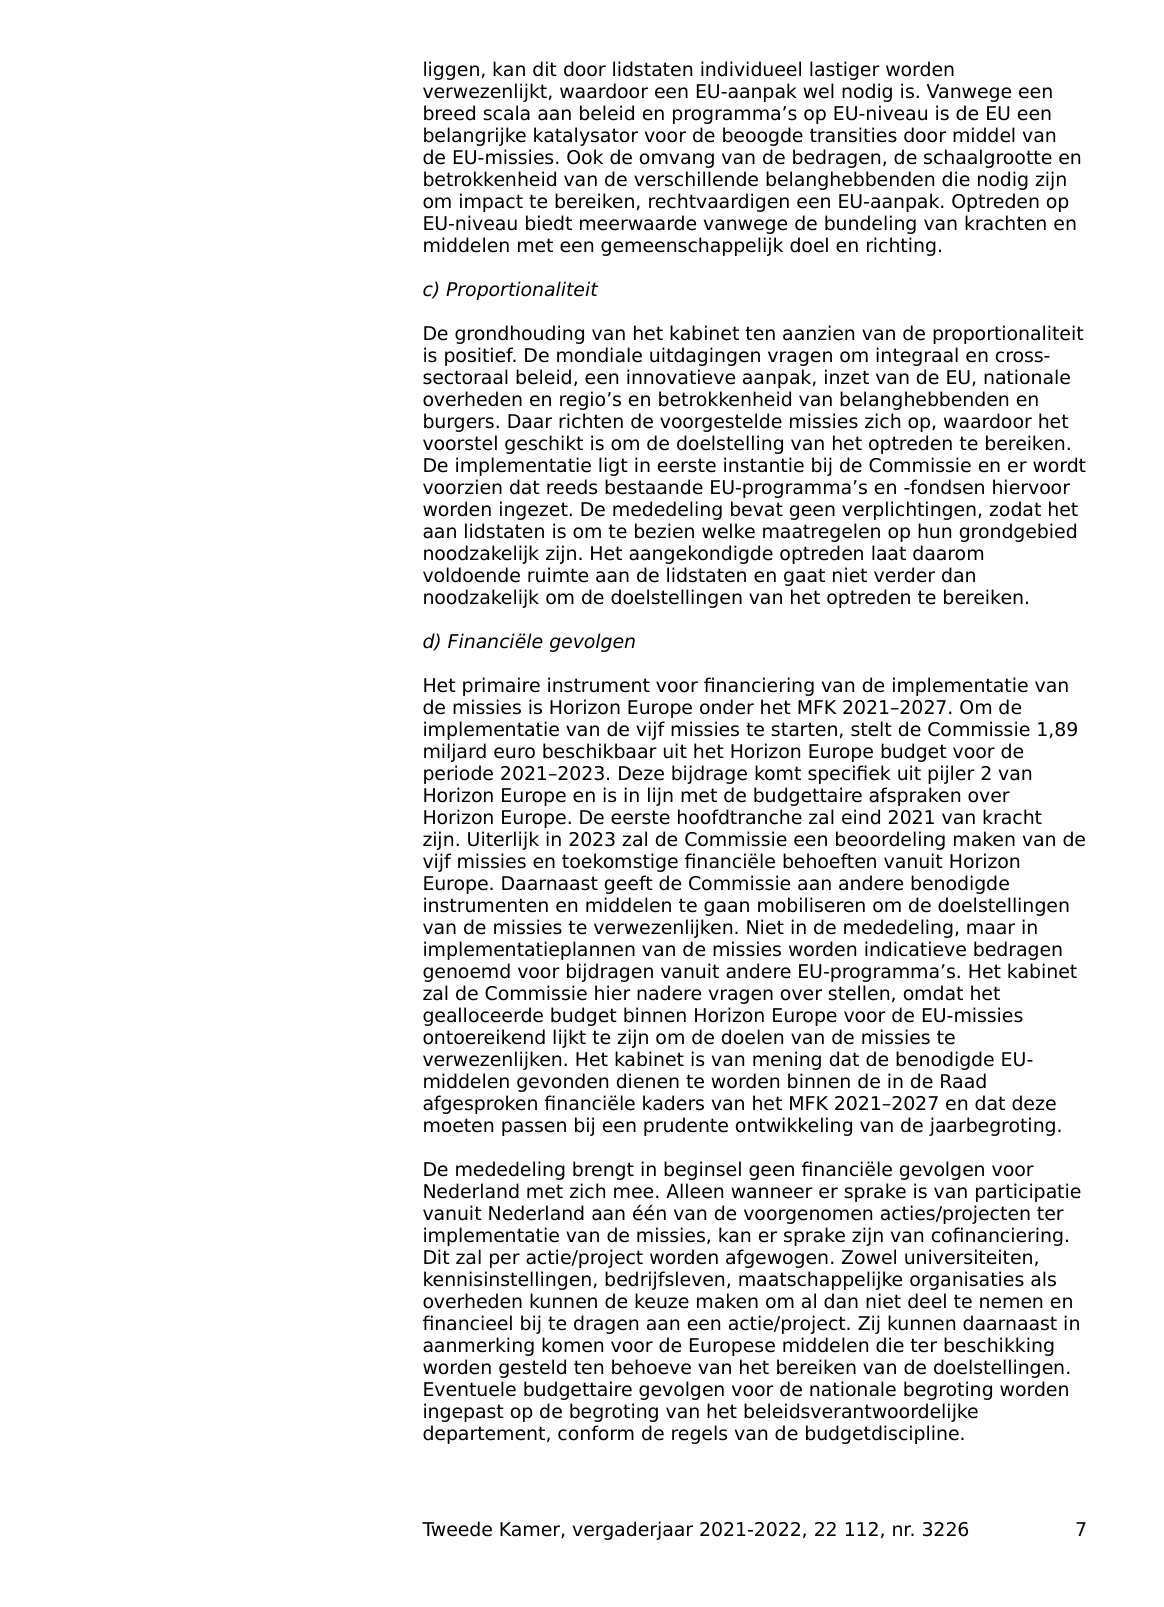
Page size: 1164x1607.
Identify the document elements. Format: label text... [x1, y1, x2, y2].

text liggen, kan dit door lidstaten individueel lastiger worden verwezenlijkt, waardoor een EU-aanpak wel nodig is. Vanwege een breed scala aan beleid en programma’s op EU-niveau is de EU een belangrijke katalysator voor de beoogde transities door middel van de EU-missies. Ook de omvang van de bedragen, de schaalgrootte en betrokkenheid van de verschillende belanghebbenden die nodig zijn om impact te bereiken, rechtvaardigen een EU-aanpak. Optreden op EU-niveau biedt meerwaarde vanwege de bundeling van krachten en middelen met een gemeenschappelijk doel en richting. [422, 59, 1087, 257]
text De mededeling brengt in beginsel geen financiële gevolgen voor Nederland met zich mee. Alleen wanneer er sprake is van participatie vanuit Nederland aan één van de voorgenomen acties/projecten ter implementatie van de missies, kan er sprake zijn van cofinanciering. Dit zal per actie/project worden afgewogen. Zowel universiteiten, kennisinstellingen, bedrijfsleven, maatschappelijke organisaties als overheden kunnen de keuze maken om al dan niet deel te nemen en financieel bij te dragen aan een actie/project. Zij kunnen daarnaast in aanmerking komen voor de Europese middelen die ter beschikking worden gesteld ten behoeve van het bereiken van de doelstellingen. Eventuele budgettaire gevolgen voor de nationale begroting worden ingepast op de begroting van het beleidsverantwoordelijke departement, conform de regels van de budgetdiscipline. [422, 1159, 1087, 1445]
subtitle c) Proportionaliteit [422, 279, 1087, 301]
text De grondhouding van het kabinet ten aanzien van de proportionaliteit is positief. De mondiale uitdagingen vragen om integraal en cross-sectoraal beleid, een innovatieve aanpak, inzet van de EU, nationale overheden en regio’s en betrokkenheid van belanghebbenden en burgers. Daar richten de voorgestelde missies zich op, waardoor het voorstel geschikt is om de doelstelling van het optreden te bereiken. De implementatie ligt in eerste instantie bij de Commissie en er wordt voorzien dat reeds bestaande EU-programma’s en -fondsen hiervoor worden ingezet. De mededeling bevat geen verplichtingen, zodat het aan lidstaten is om te bezien welke maatregelen op hun grondgebied noodzakelijk zijn. Het aangekondigde optreden laat daarom voldoende ruimte aan de lidstaten en gaat niet verder dan noodzakelijk om de doelstellingen van het optreden te bereiken. [422, 323, 1087, 609]
text Het primaire instrument voor financiering van de implementatie van de missies is Horizon Europe onder het MFK 2021–2027. Om de implementatie van de vijf missies te starten, stelt de Commissie 1,89 miljard euro beschikbaar uit het Horizon Europe budget voor de periode 2021–2023. Deze bijdrage komt specifiek uit pijler 2 van Horizon Europe en is in lijn met de budgettaire afspraken over Horizon Europe. De eerste hoofdtranche zal eind 2021 van kracht zijn. Uiterlijk in 2023 zal de Commissie een beoordeling maken van de vijf missies en toekomstige financiële behoeften vanuit Horizon Europe. Daarnaast geeft de Commissie aan andere benodigde instrumenten en middelen te gaan mobiliseren om de doelstellingen van de missies te verwezenlijken. Niet in de mededeling, maar in implementatieplannen van de missies worden indicatieve bedragen genoemd voor bijdragen vanuit andere EU-programma’s. Het kabinet zal de Commissie hier nadere vragen over stellen, omdat het gealloceerde budget binnen Horizon Europe voor de EU-missies ontoereikend lijkt te zijn om de doelen van de missies te verwezenlijken. Het kabinet is van mening dat de benodigde EU-middelen gevonden dienen te worden binnen de in de Raad afgesproken financiële kaders van het MFK 2021–2027 en dat deze moeten passen bij een prudente ontwikkeling van de jaarbegroting. [422, 675, 1087, 1137]
subtitle d) Financiële gevolgen [422, 631, 1087, 653]
